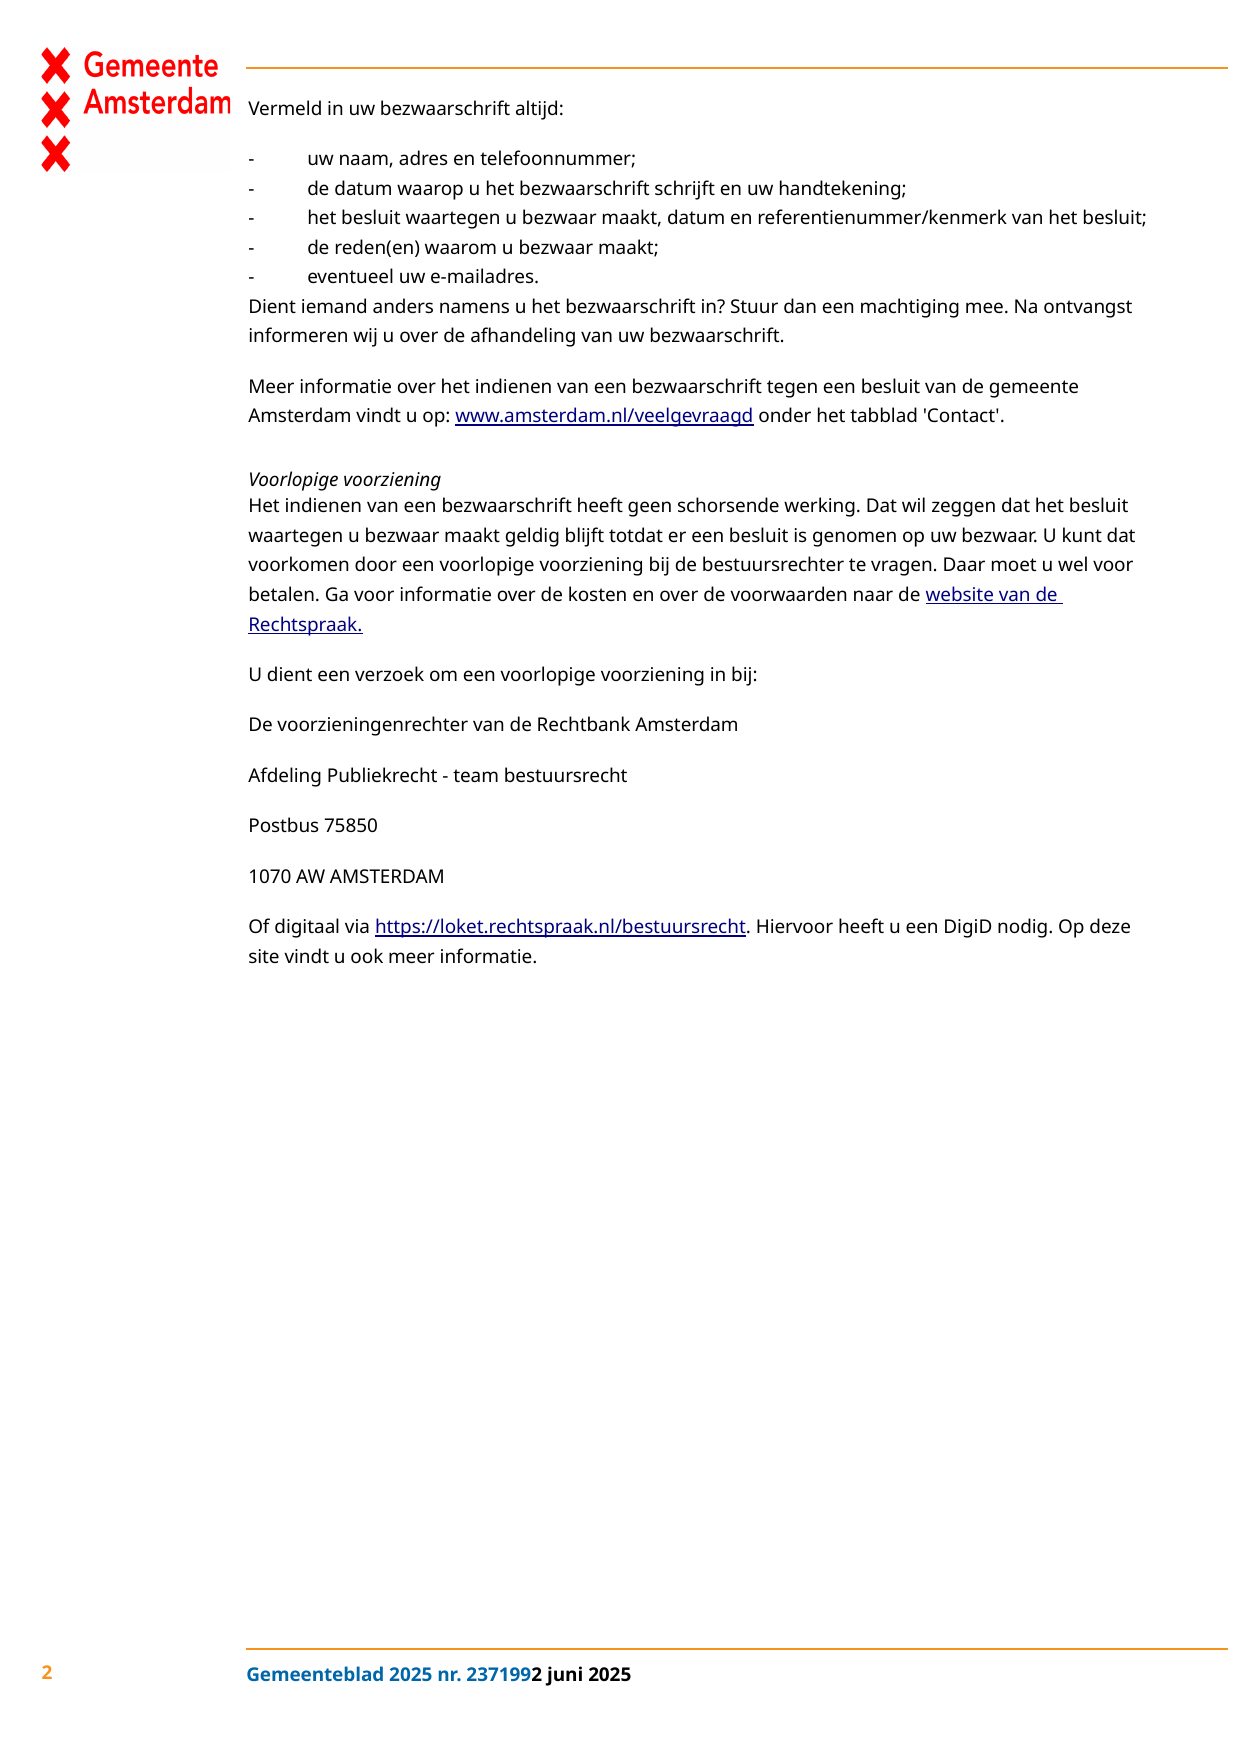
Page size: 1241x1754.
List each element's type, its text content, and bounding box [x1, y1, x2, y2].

text Het indienen van een bezwaarschrift heeft geen schorsende werking. Dat wil zeggen dat het besluit waartegen u bezwaar maakt geldig blijft totdat er een besluit is genomen op uw bezwaar. U kunt dat voorkomen door een voorlopige voorziening bij de bestuursrechter te vragen. Daar moet u wel voor betalen. Ga voor informatie over de kosten en over de voorwaarden naar de website van de Rechtspraak. [248, 492, 1152, 636]
text Of digitaal via https://loket.rechtspraak.nl/bestuursrecht. Hiervoor heeft u een DigiD nodig. Op deze site vindt u ook meer informatie. [248, 913, 1152, 968]
text Voorlopige voorziening [248, 467, 1152, 492]
list uw naam, adres en telefoonnummer; [248, 145, 1152, 171]
picture [41, 47, 231, 172]
text De voorzieningenrechter van de Rechtbank Amsterdam [248, 712, 1152, 737]
text Meer informatie over het indienen van een bezwaarschrift tegen een besluit van de gemeente Amsterdam vindt u op: www.amsterdam.nl/veelgevraagd onder het tabblad 'Contact'. [248, 373, 1152, 428]
list eventueel uw e-mailadres. [248, 263, 1152, 289]
text Dient iemand anders namens u het bezwaarschrift in? Stuur dan een machtiging mee. Na ontvangst informeren wij u over de afhandeling van uw bezwaarschrift. [248, 293, 1152, 348]
text Vermeld in uw bezwaarschrift altijd: [248, 95, 1152, 121]
text U dient een verzoek om een voorlopige voorziening in bij: [248, 661, 1152, 687]
list het besluit waartegen u bezwaar maakt, datum en referentienummer/kenmerk van het besluit; [248, 204, 1152, 230]
text 1070 AW AMSTERDAM [248, 863, 1152, 888]
text Afdeling Publiekrecht - team bestuursrecht [248, 762, 1152, 788]
list de datum waarop u het bezwaarschrift schrijft en uw handtekening; [248, 175, 1152, 201]
text Postbus 75850 [248, 812, 1152, 838]
list de reden(en) waarom u bezwaar maakt; [248, 234, 1152, 260]
